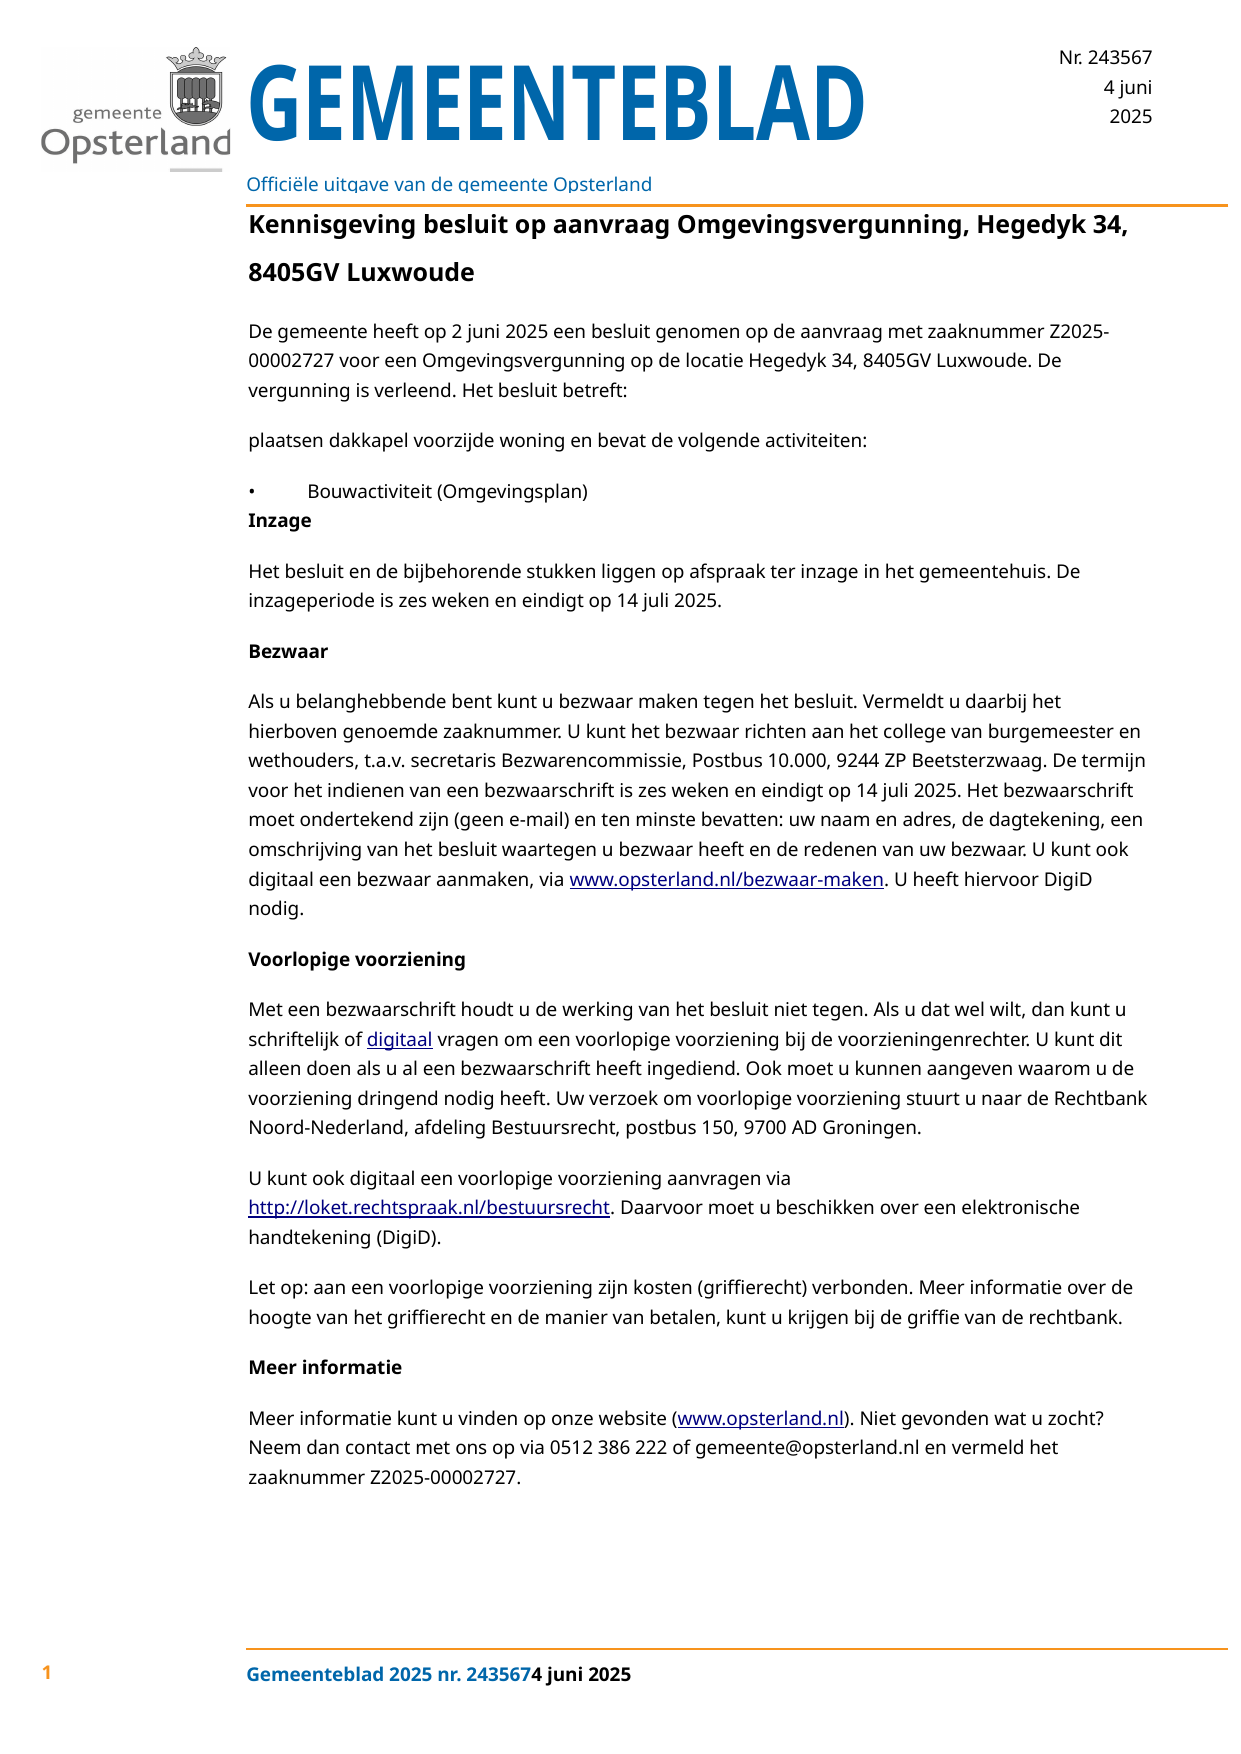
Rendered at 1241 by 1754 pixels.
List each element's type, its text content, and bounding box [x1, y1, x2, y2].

text Als u belanghebbende bent kunt u bezwaar maken tegen het besluit. Vermeldt u daarbij het hierboven genoemde zaaknummer. U kunt het bezwaar richten aan het college van burgemeester en wethouders, t.a.v. secretaris Bezwarencommissie, Postbus 10.000, 9244 ZP Beetsterzwaag. De termijn voor het indienen van een bezwaarschrift is zes weken en eindigt op 14 juli 2025. Het bezwaarschrift moet ondertekend zijn (geen e-mail) en ten minste bevatten: uw naam en adres, de dagtekening, een omschrijving van het besluit waartegen u bezwaar heeft en de redenen van uw bezwaar. U kunt ook digitaal een bezwaar aanmaken, via www.opsterland.nl/bezwaar-maken. U heeft hiervoor DigiD nodig. [248, 688, 1152, 921]
text U kunt ook digitaal een voorlopige voorziening aanvragen via http://loket.rechtspraak.nl/bestuursrecht. Daarvoor moet u beschikken over een elektronische handtekening (DigiD). [248, 1165, 1152, 1250]
text Voorlopige voorziening [248, 946, 1152, 972]
text Let op: aan een voorlopige voorziening zijn kosten (griffierecht) verbonden. Meer informatie over de hoogte van het griffierecht en de manier van betalen, kunt u krijgen bij de griffie van de rechtbank. [248, 1274, 1152, 1330]
text Meer informatie [248, 1354, 1152, 1380]
text Bezwaar [248, 638, 1152, 664]
list Bouwactiviteit (Omgevingsplan) [248, 478, 1152, 504]
text Meer informatie kunt u vinden op onze website (www.opsterland.nl). Niet gevonden wat u zocht? Neem dan contact met ons op via 0512 386 222 of gemeente@opsterland.nl en vermeld het zaaknummer Z2025-00002727. [248, 1405, 1152, 1490]
picture [41, 47, 231, 172]
text Inzage [248, 507, 1152, 533]
text Het besluit en de bijbehorende stukken liggen op afspraak ter inzage in het gemeentehuis. De inzageperiode is zes weken en eindigt op 14 juli 2025. [248, 558, 1152, 613]
text Met een bezwaarschrift houdt u de werking van het besluit niet tegen. Als u dat wel wilt, dan kunt u schriftelijk of digitaal vragen om een voorlopige voorziening bij de voorzieningenrechter. U kunt dit alleen doen als u al een bezwaarschrift heeft ingediend. Ook moet u kunnen aangeven waarom u de voorziening dringend nodig heeft. Uw verzoek om voorlopige voorziening stuurt u naar de Rechtbank Noord-Nederland, afdeling Bestuursrecht, postbus 150, 9700 AD Groningen. [248, 996, 1152, 1140]
text De gemeente heeft op 2 juni 2025 een besluit genomen op de aanvraag met zaaknummer Z2025-00002727 voor een Omgevingsvergunning op de locatie Hegedyk 34, 8405GV Luxwoude. De vergunning is verleend. Het besluit betreft: [248, 318, 1152, 403]
text Kennisgeving besluit op aanvraag Omgevingsvergunning, Hegedyk 34, 8405GV Luxwoude [248, 207, 1152, 288]
text plaatsen dakkapel voorzijde woning en bevat de volgende activiteiten: [248, 427, 1152, 453]
